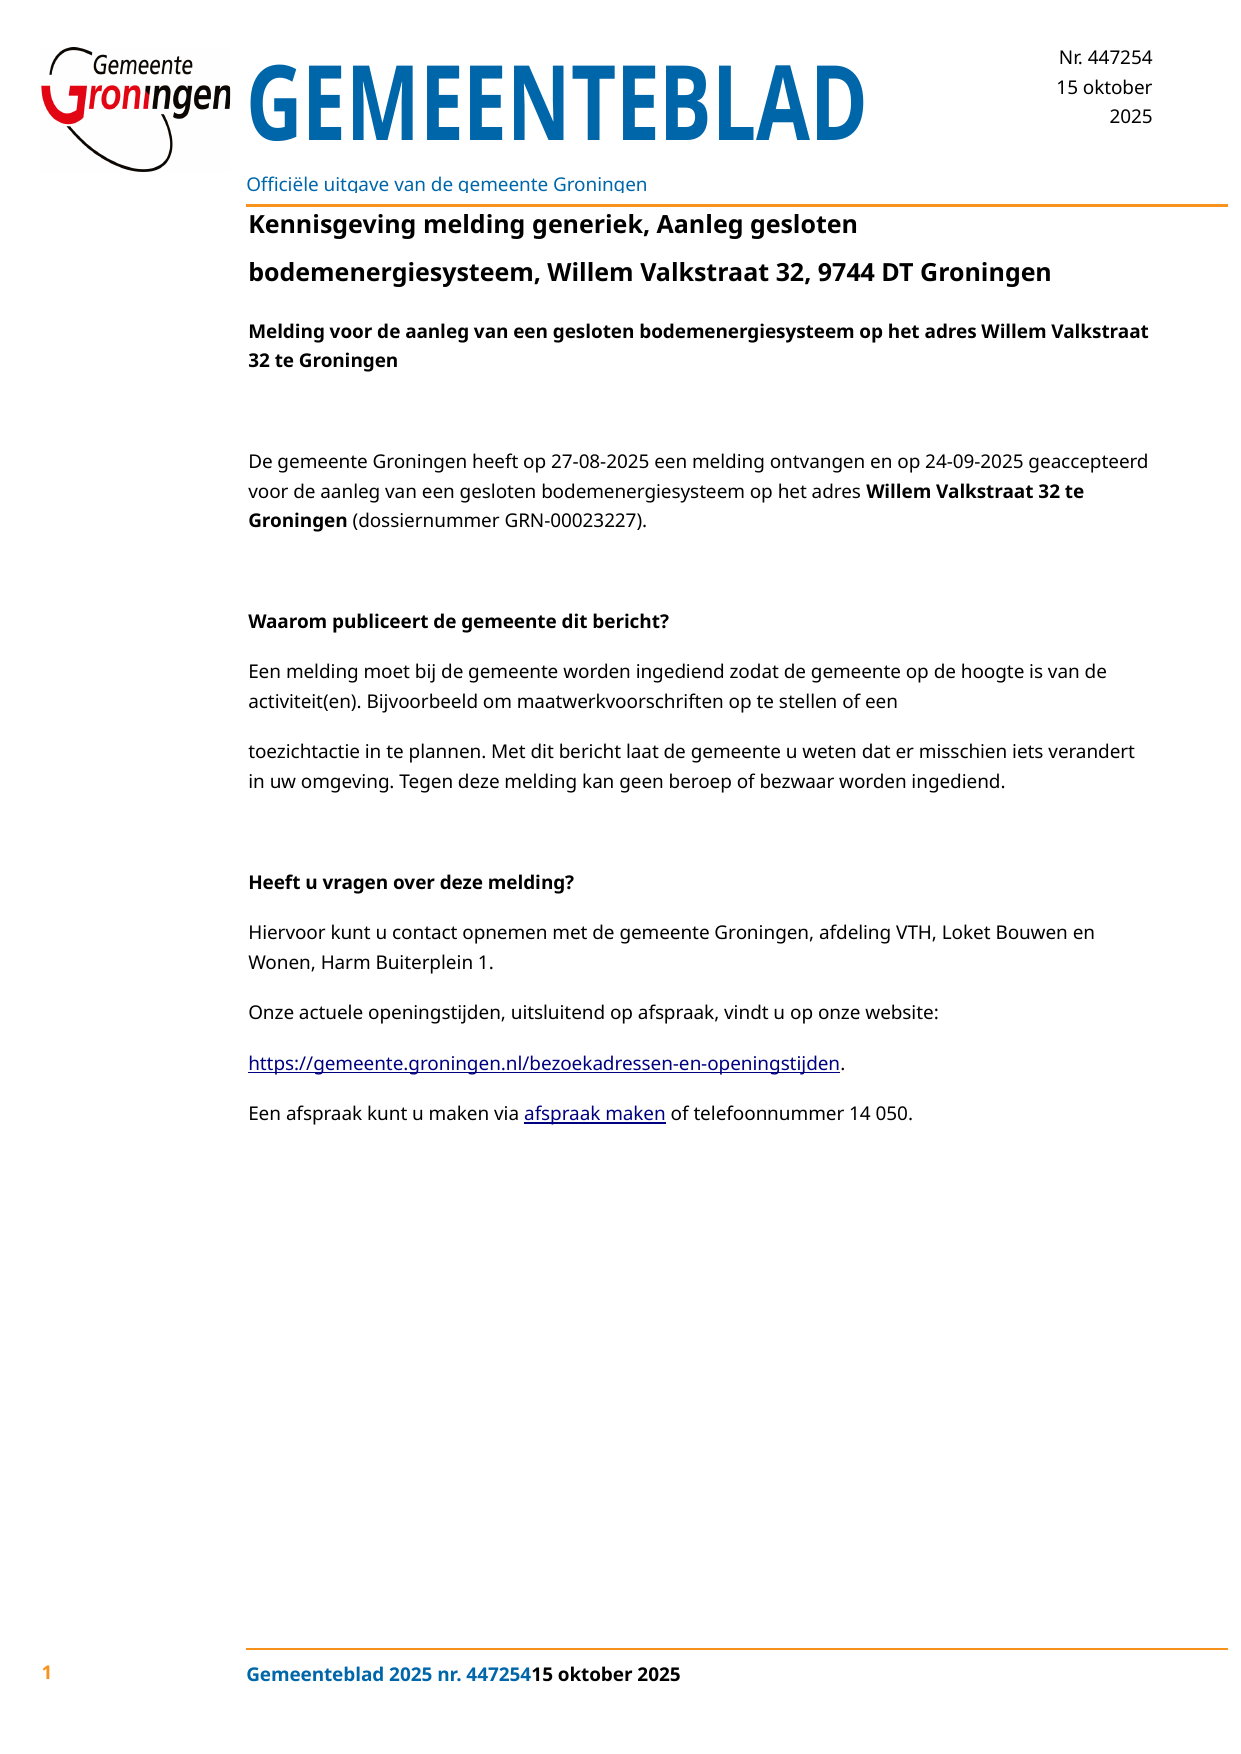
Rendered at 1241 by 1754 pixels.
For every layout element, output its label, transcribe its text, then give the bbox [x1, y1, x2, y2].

text De gemeente Groningen heeft op 27-08-2025 een melding ontvangen en op 24-09-2025 geaccepteerd voor de aanleg van een gesloten bodemenergiesysteem op het adres Willem Valkstraat 32 te Groningen (dossiernummer GRN-00023227). [248, 448, 1152, 533]
text Een melding moet bij de gemeente worden ingediend zodat de gemeente op de hoogte is van de activiteit(en). Bijvoorbeeld om maatwerkvoorschriften op te stellen of een [248, 659, 1152, 714]
text Melding voor de aanleg van een gesloten bodemenergiesysteem op het adres Willem Valkstraat 32 te Groningen [248, 318, 1152, 373]
text Waarom publiceert de gemeente dit bericht? [248, 608, 1152, 634]
text Hiervoor kunt u contact opnemen met de gemeente Groningen, afdeling VTH, Loket Bouwen en Wonen, Harm Buiterplein 1. [248, 919, 1152, 975]
text https://gemeente.groningen.nl/bezoekadressen-en-openingstijden. [248, 1050, 1152, 1076]
picture [41, 47, 231, 172]
text Heeft u vragen over deze melding? [248, 869, 1152, 895]
text Kennisgeving melding generiek, Aanleg gesloten bodemenergiesysteem, Willem Valkstraat 32, 9744 DT Groningen [248, 207, 1152, 288]
text Een afspraak kunt u maken via afspraak maken of telefoonnummer 14 050. [248, 1100, 1152, 1126]
text toezichtactie in te plannen. Met dit bericht laat de gemeente u weten dat er misschien iets verandert in uw omgeving. Tegen deze melding kan geen beroep of bezwaar worden ingediend. [248, 739, 1152, 794]
text Onze actuele openingstijden, uitsluitend op afspraak, vindt u op onze website: [248, 999, 1152, 1025]
